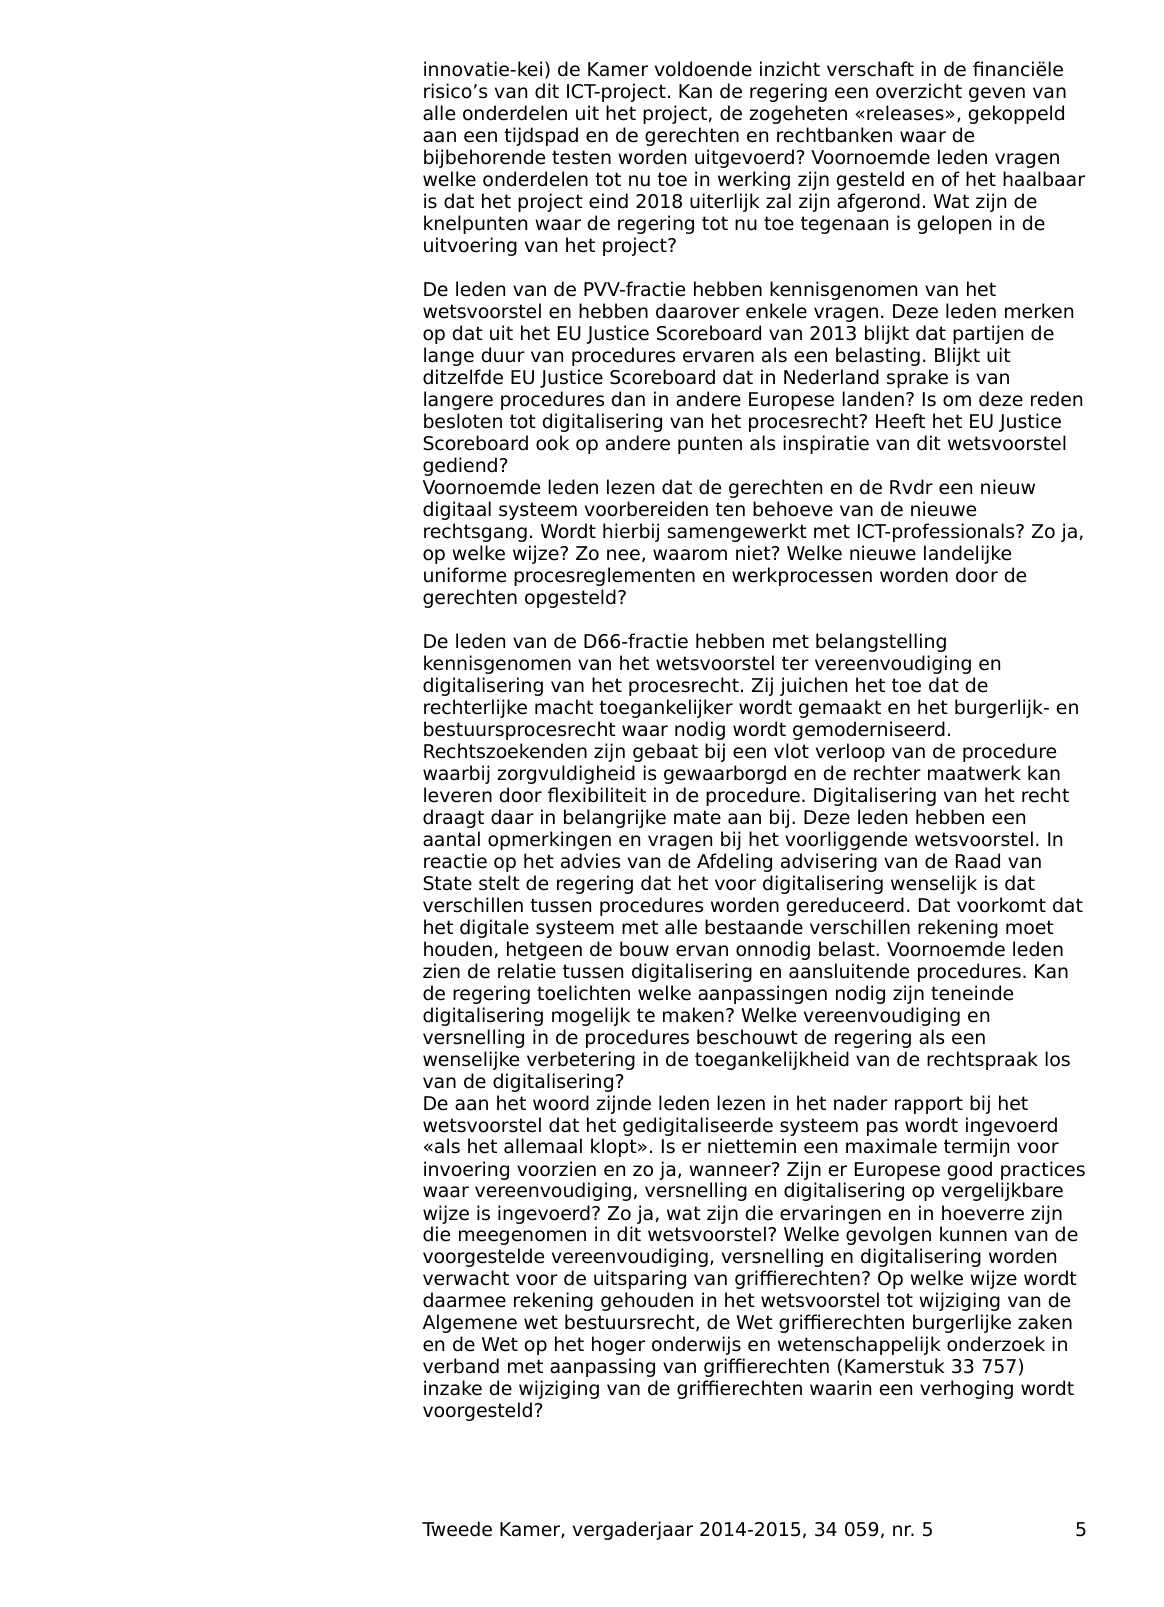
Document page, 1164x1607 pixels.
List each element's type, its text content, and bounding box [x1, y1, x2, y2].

text De leden van de PVV-fractie hebben kennisgenomen van het wetsvoorstel en hebben daarover enkele vragen. Deze leden merken op dat uit het EU Justice Scoreboard van 2013 blijkt dat partijen de lange duur van procedures ervaren als een belasting. Blijkt uit ditzelfde EU Justice Scoreboard dat in Nederland sprake is van langere procedures dan in andere Europese landen? Is om deze reden besloten tot digitalisering van het procesrecht? Heeft het EU Justice Scoreboard ook op andere punten als inspiratie van dit wetsvoorstel gediend? [422, 279, 1087, 477]
text innovatie-kei) de Kamer voldoende inzicht verschaft in de financiële risico’s van dit ICT-project. Kan de regering een overzicht geven van alle onderdelen uit het project, de zogeheten «releases», gekoppeld aan een tijdspad en de gerechten en rechtbanken waar de bijbehorende testen worden uitgevoerd? Voornoemde leden vragen welke onderdelen tot nu toe in werking zijn gesteld en of het haalbaar is dat het project eind 2018 uiterlijk zal zijn afgerond. Wat zijn de knelpunten waar de regering tot nu toe tegenaan is gelopen in de uitvoering van het project? [422, 59, 1087, 257]
text De aan het woord zijnde leden lezen in het nader rapport bij het wetsvoorstel dat het gedigitaliseerde systeem pas wordt ingevoerd «als het allemaal klopt». Is er niettemin een maximale termijn voor invoering voorzien en zo ja, wanneer? Zijn er Europese good practices waar vereenvoudiging, versnelling en digitalisering op vergelijkbare wijze is ingevoerd? Zo ja, wat zijn die ervaringen en in hoeverre zijn die meegenomen in dit wetsvoorstel? Welke gevolgen kunnen van de voorgestelde vereenvoudiging, versnelling en digitalisering worden verwacht voor de uitsparing van griffierechten? Op welke wijze wordt daarmee rekening gehouden in het wetsvoorstel tot wijziging van de Algemene wet bestuursrecht, de Wet griffierechten burgerlijke zaken en de Wet op het hoger onderwijs en wetenschappelijk onderzoek in verband met aanpassing van griffierechten (Kamerstuk 33 757) inzake de wijziging van de griffierechten waarin een verhoging wordt voorgesteld? [422, 1092, 1087, 1422]
text Voornoemde leden lezen dat de gerechten en de Rvdr een nieuw digitaal systeem voorbereiden ten behoeve van de nieuwe rechtsgang. Wordt hierbij samengewerkt met ICT-professionals? Zo ja, op welke wijze? Zo nee, waarom niet? Welke nieuwe landelijke uniforme procesreglementen en werkprocessen worden door de gerechten opgesteld? [422, 477, 1087, 609]
text De leden van de D66-fractie hebben met belangstelling kennisgenomen van het wetsvoorstel ter vereenvoudiging en digitalisering van het procesrecht. Zij juichen het toe dat de rechterlijke macht toegankelijker wordt gemaakt en het burgerlijk- en bestuursprocesrecht waar nodig wordt gemoderniseerd. Rechtszoekenden zijn gebaat bij een vlot verloop van de procedure waarbij zorgvuldigheid is gewaarborgd en de rechter maatwerk kan leveren door flexibiliteit in de procedure. Digitalisering van het recht draagt daar in belangrijke mate aan bij. Deze leden hebben een aantal opmerkingen en vragen bij het voorliggende wetsvoorstel. In reactie op het advies van de Afdeling advisering van de Raad van State stelt de regering dat het voor digitalisering wenselijk is dat verschillen tussen procedures worden gereduceerd. Dat voorkomt dat het digitale systeem met alle bestaande verschillen rekening moet houden, hetgeen de bouw ervan onnodig belast. Voornoemde leden zien de relatie tussen digitalisering en aansluitende procedures. Kan de regering toelichten welke aanpassingen nodig zijn teneinde digitalisering mogelijk te maken? Welke vereenvoudiging en versnelling in de procedures beschouwt de regering als een wenselijke verbetering in de toegankelijkheid van de rechtspraak los van de digitalisering? [422, 631, 1087, 1092]
